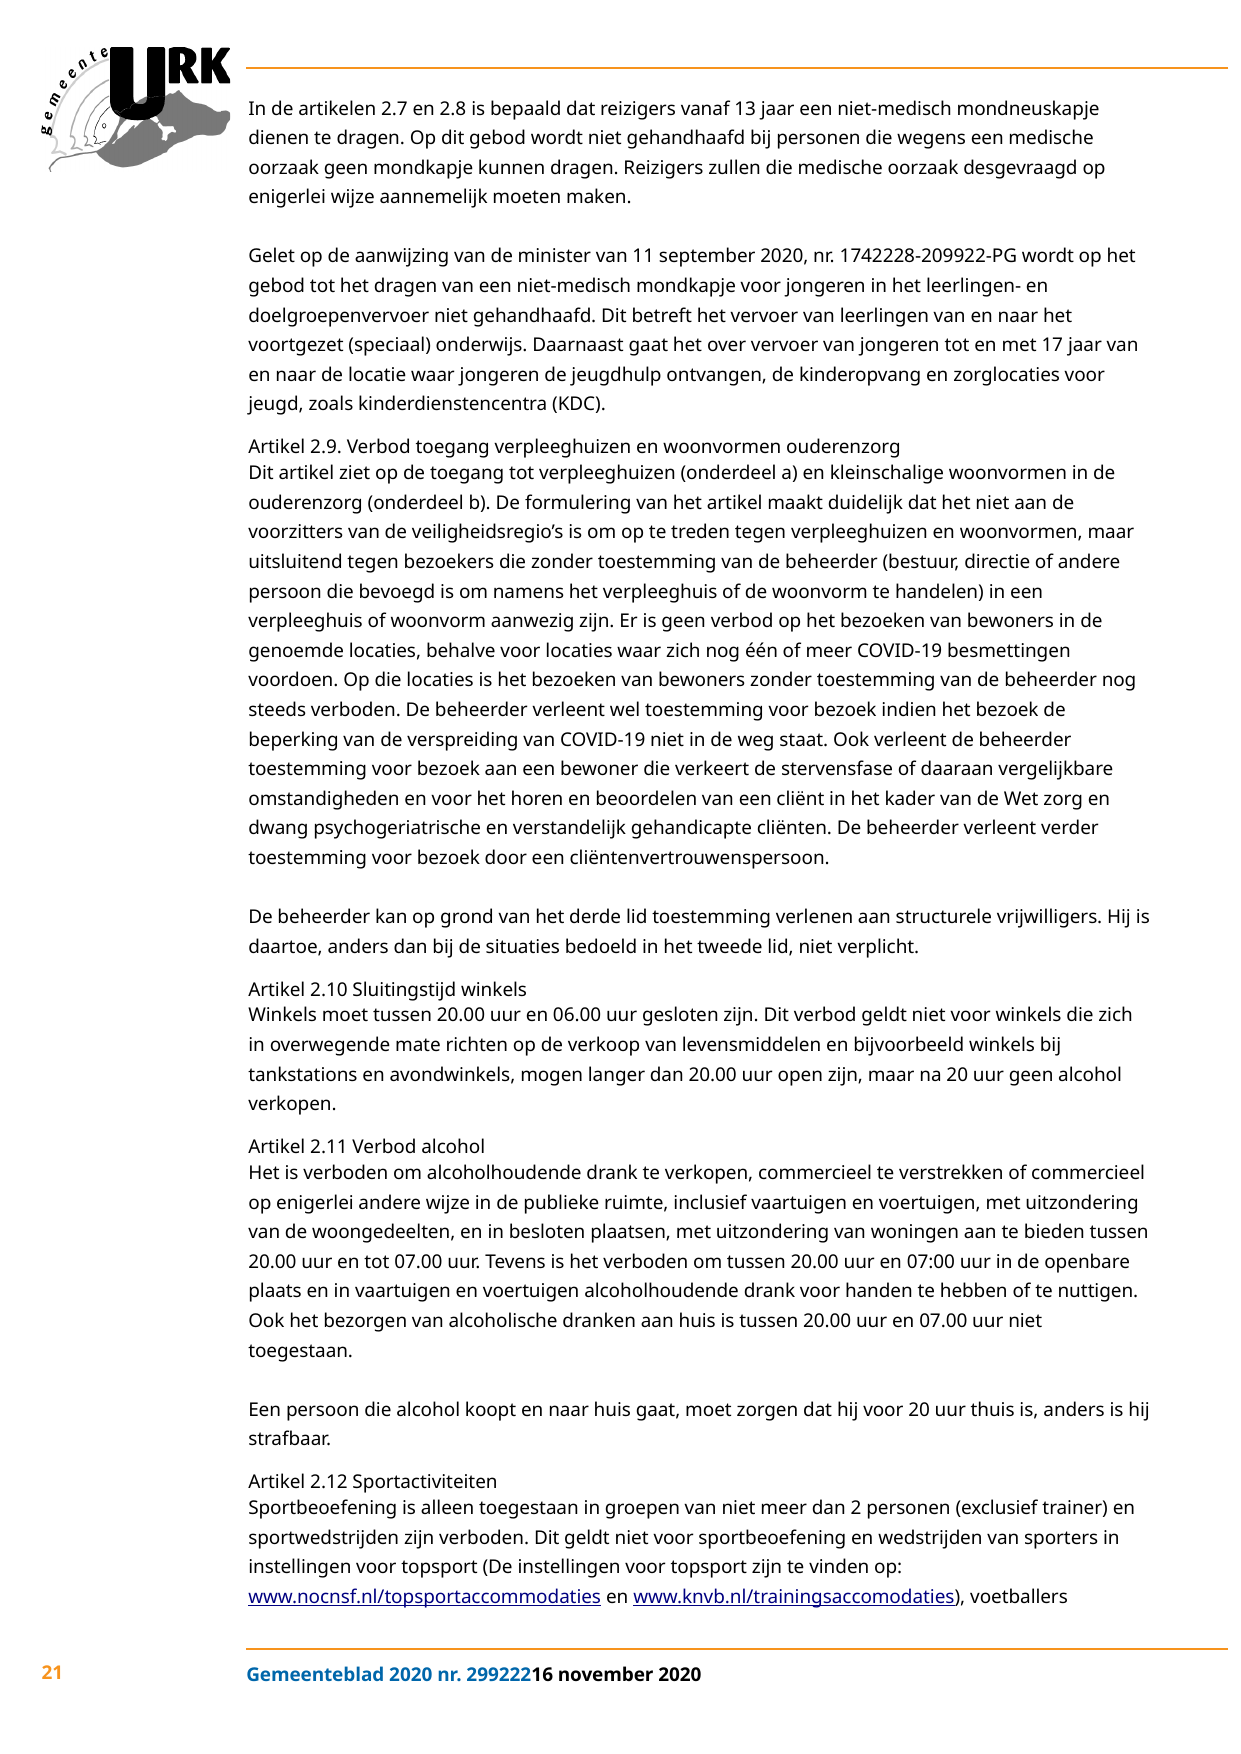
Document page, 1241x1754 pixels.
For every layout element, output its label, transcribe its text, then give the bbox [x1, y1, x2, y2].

text Winkels moet tussen 20.00 uur en 06.00 uur gesloten zijn. Dit verbod geldt niet voor winkels die zich in overwegende mate richten op de verkoop van levensmiddelen en bijvoorbeeld winkels bij tankstations en avondwinkels, mogen langer dan 20.00 uur open zijn, maar na 20 uur geen alcohol verkopen. [248, 1002, 1152, 1116]
text Dit artikel ziet op de toegang tot verpleeghuizen (onderdeel a) en kleinschalige woonvormen in de ouderenzorg (onderdeel b). De formulering van het artikel maakt duidelijk dat het niet aan de voorzitters van de veiligheidsregio’s is om op te treden tegen verpleeghuizen en woonvormen, maar uitsluitend tegen bezoekers die zonder toestemming van de beheerder (bestuur, directie of andere persoon die bevoegd is om namens het verpleeghuis of de woonvorm te handelen) in een verpleeghuis of woonvorm aanwezig zijn. Er is geen verbod op het bezoeken van bewoners in de genoemde locaties, behalve voor locaties waar zich nog één of meer COVID-19 besmettingen voordoen. Op die locaties is het bezoeken van bewoners zonder toestemming van de beheerder nog steeds verboden. De beheerder verleent wel toestemming voor bezoek indien het bezoek de beperking van de verspreiding van COVID-19 niet in de weg staat. Ook verleent de beheerder toestemming voor bezoek aan een bewoner die verkeert de stervensfase of daaraan vergelijkbare omstandigheden en voor het horen en beoordelen van een cliënt in het kader van de Wet zorg en dwang psychogeriatrische en verstandelijk gehandicapte cliënten. De beheerder verleent verder toestemming voor bezoek door een cliëntenvertrouwenspersoon. [248, 459, 1152, 870]
text De beheerder kan op grond van het derde lid toestemming verlenen aan structurele vrijwilligers. Hij is daartoe, anders dan bij de situaties bedoeld in het tweede lid, niet verplicht. [248, 903, 1152, 958]
text Artikel 2.11 Verbod alcohol [248, 1133, 1152, 1159]
text Artikel 2.9. Verbod toegang verpleeghuizen en woonvormen ouderenzorg [248, 434, 1152, 459]
text Het is verboden om alcoholhoudende drank te verkopen, commercieel te verstrekken of commercieel op enigerlei andere wijze in de publieke ruimte, inclusief vaartuigen en voertuigen, met uitzondering van de woongedeelten, en in besloten plaatsen, met uitzondering van woningen aan te bieden tussen 20.00 uur en tot 07.00 uur. Tevens is het verboden om tussen 20.00 uur en 07:00 uur in de openbare plaats en in vaartuigen en voertuigen alcoholhoudende drank voor handen te hebben of te nuttigen. Ook het bezorgen van alcoholische dranken aan huis is tussen 20.00 uur en 07.00 uur niet toegestaan. [248, 1159, 1152, 1362]
text Artikel 2.12 Sportactiviteiten [248, 1469, 1152, 1494]
text Een persoon die alcohol koopt en naar huis gaat, moet zorgen dat hij voor 20 uur thuis is, anders is hij strafbaar. [248, 1396, 1152, 1451]
text Artikel 2.10 Sluitingstijd winkels [248, 976, 1152, 1002]
picture [41, 47, 231, 172]
text Sportbeoefening is alleen toegestaan in groepen van niet meer dan 2 personen (exclusief trainer) en sportwedstrijden zijn verboden. Dit geldt niet voor sportbeoefening en wedstrijden van sporters in instellingen voor topsport (De instellingen voor topsport zijn te vinden op: www.nocnsf.nl/topsportaccommodaties en www.knvb.nl/trainingsaccomodaties), voetballers [248, 1494, 1152, 1609]
text Gelet op de aanwijzing van de minister van 11 september 2020, nr. 1742228-209922-PG wordt op het gebod tot het dragen van een niet-medisch mondkapje voor jongeren in het leerlingen- en doelgroepenvervoer niet gehandhaafd. Dit betreft het vervoer van leerlingen van en naar het voortgezet (speciaal) onderwijs. Daarnaast gaat het over vervoer van jongeren tot en met 17 jaar van en naar de locatie waar jongeren de jeugdhulp ontvangen, de kinderopvang en zorglocaties voor jeugd, zoals kinderdienstencentra (KDC). [248, 243, 1152, 416]
text In de artikelen 2.7 en 2.8 is bepaald dat reizigers vanaf 13 jaar een niet-medisch mondneuskapje dienen te dragen. Op dit gebod wordt niet gehandhaafd bij personen die wegens een medische oorzaak geen mondkapje kunnen dragen. Reizigers zullen die medische oorzaak desgevraagd op enigerlei wijze aannemelijk moeten maken. [248, 95, 1152, 209]
